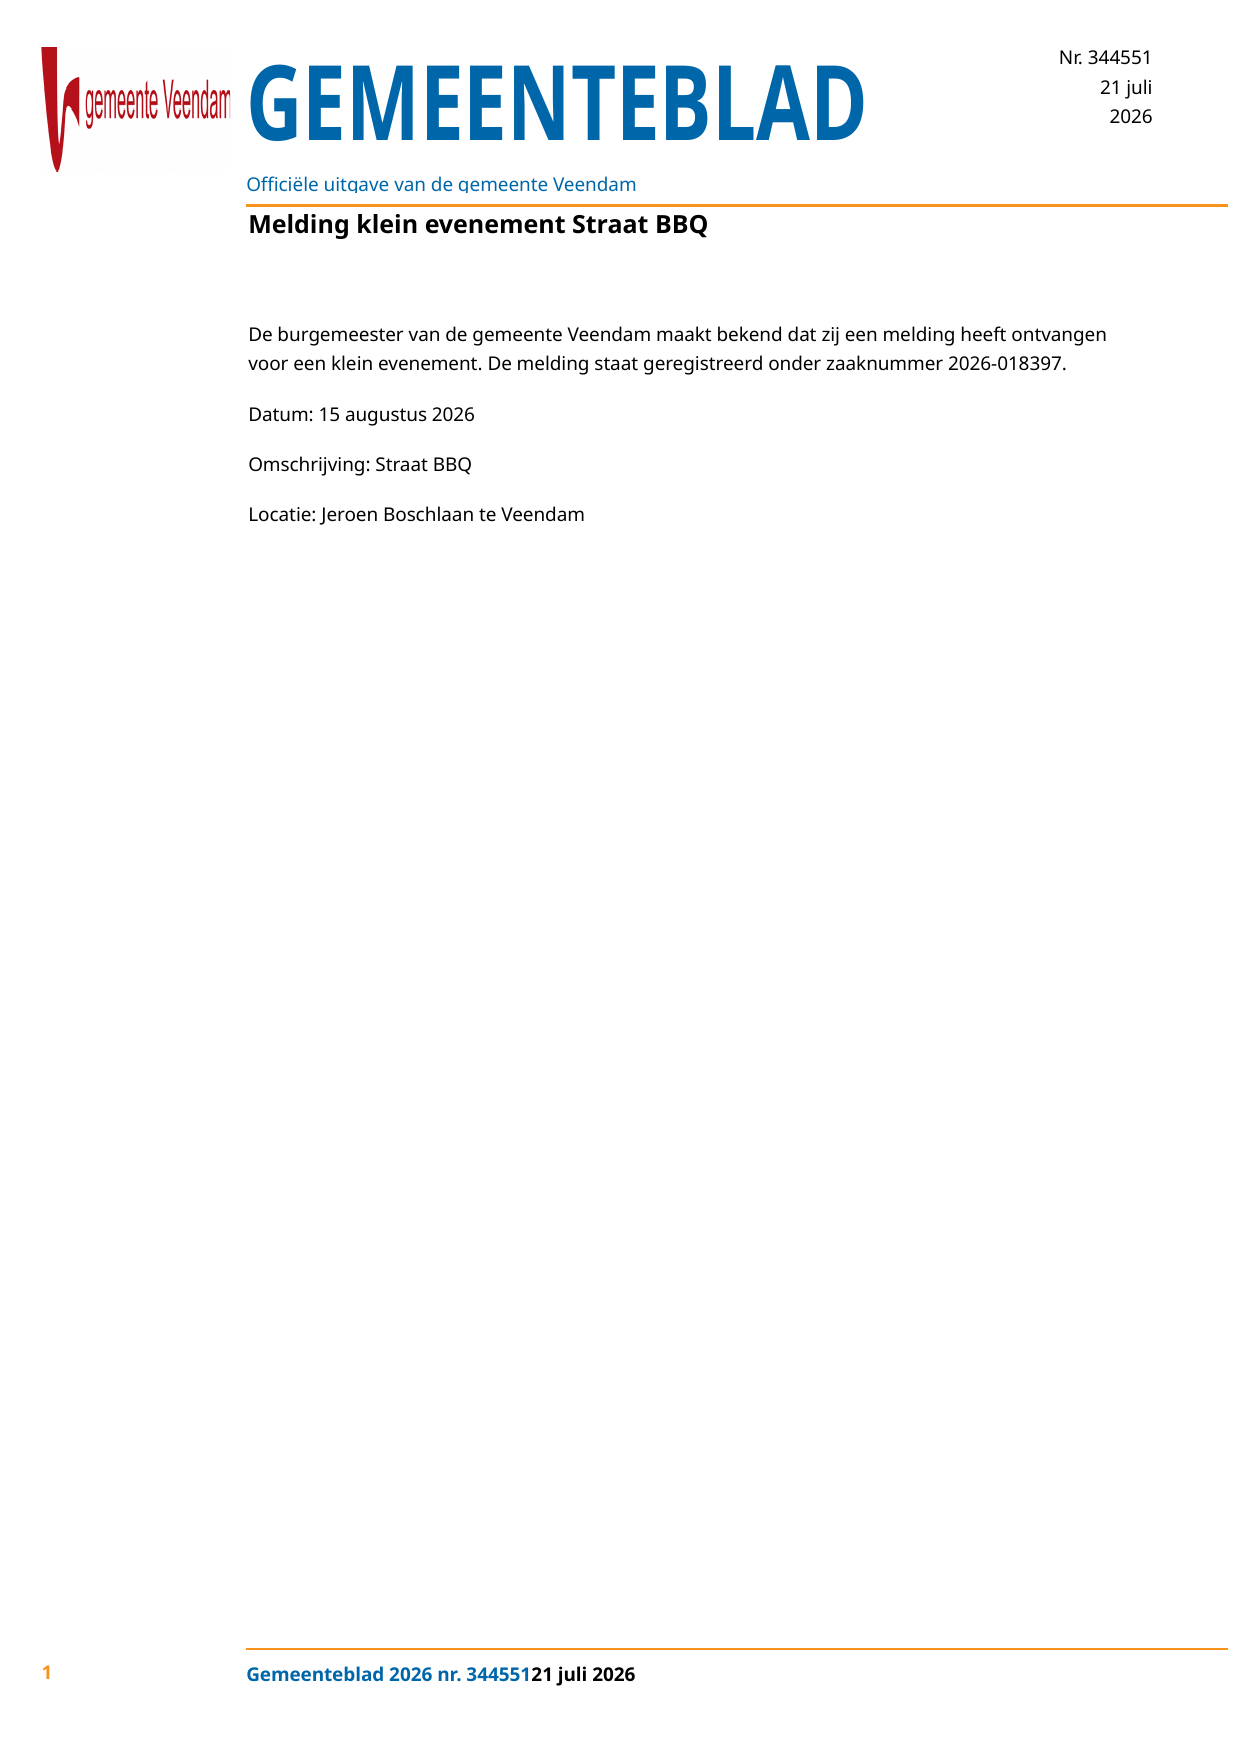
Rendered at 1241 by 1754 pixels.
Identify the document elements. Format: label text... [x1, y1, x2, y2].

text Melding klein evenement Straat BBQ [248, 207, 1152, 241]
text Locatie: Jeroen Boschlaan te Veendam [248, 502, 1152, 527]
text Datum: 15 augustus 2026 [248, 401, 1152, 426]
text De burgemeester van de gemeente Veendam maakt bekend dat zij een melding heeft ontvangen voor een klein evenement. De melding staat geregistreerd onder zaaknummer 2026-018397. [248, 321, 1152, 376]
picture [41, 47, 231, 172]
text Omschrijving: Straat BBQ [248, 451, 1152, 477]
